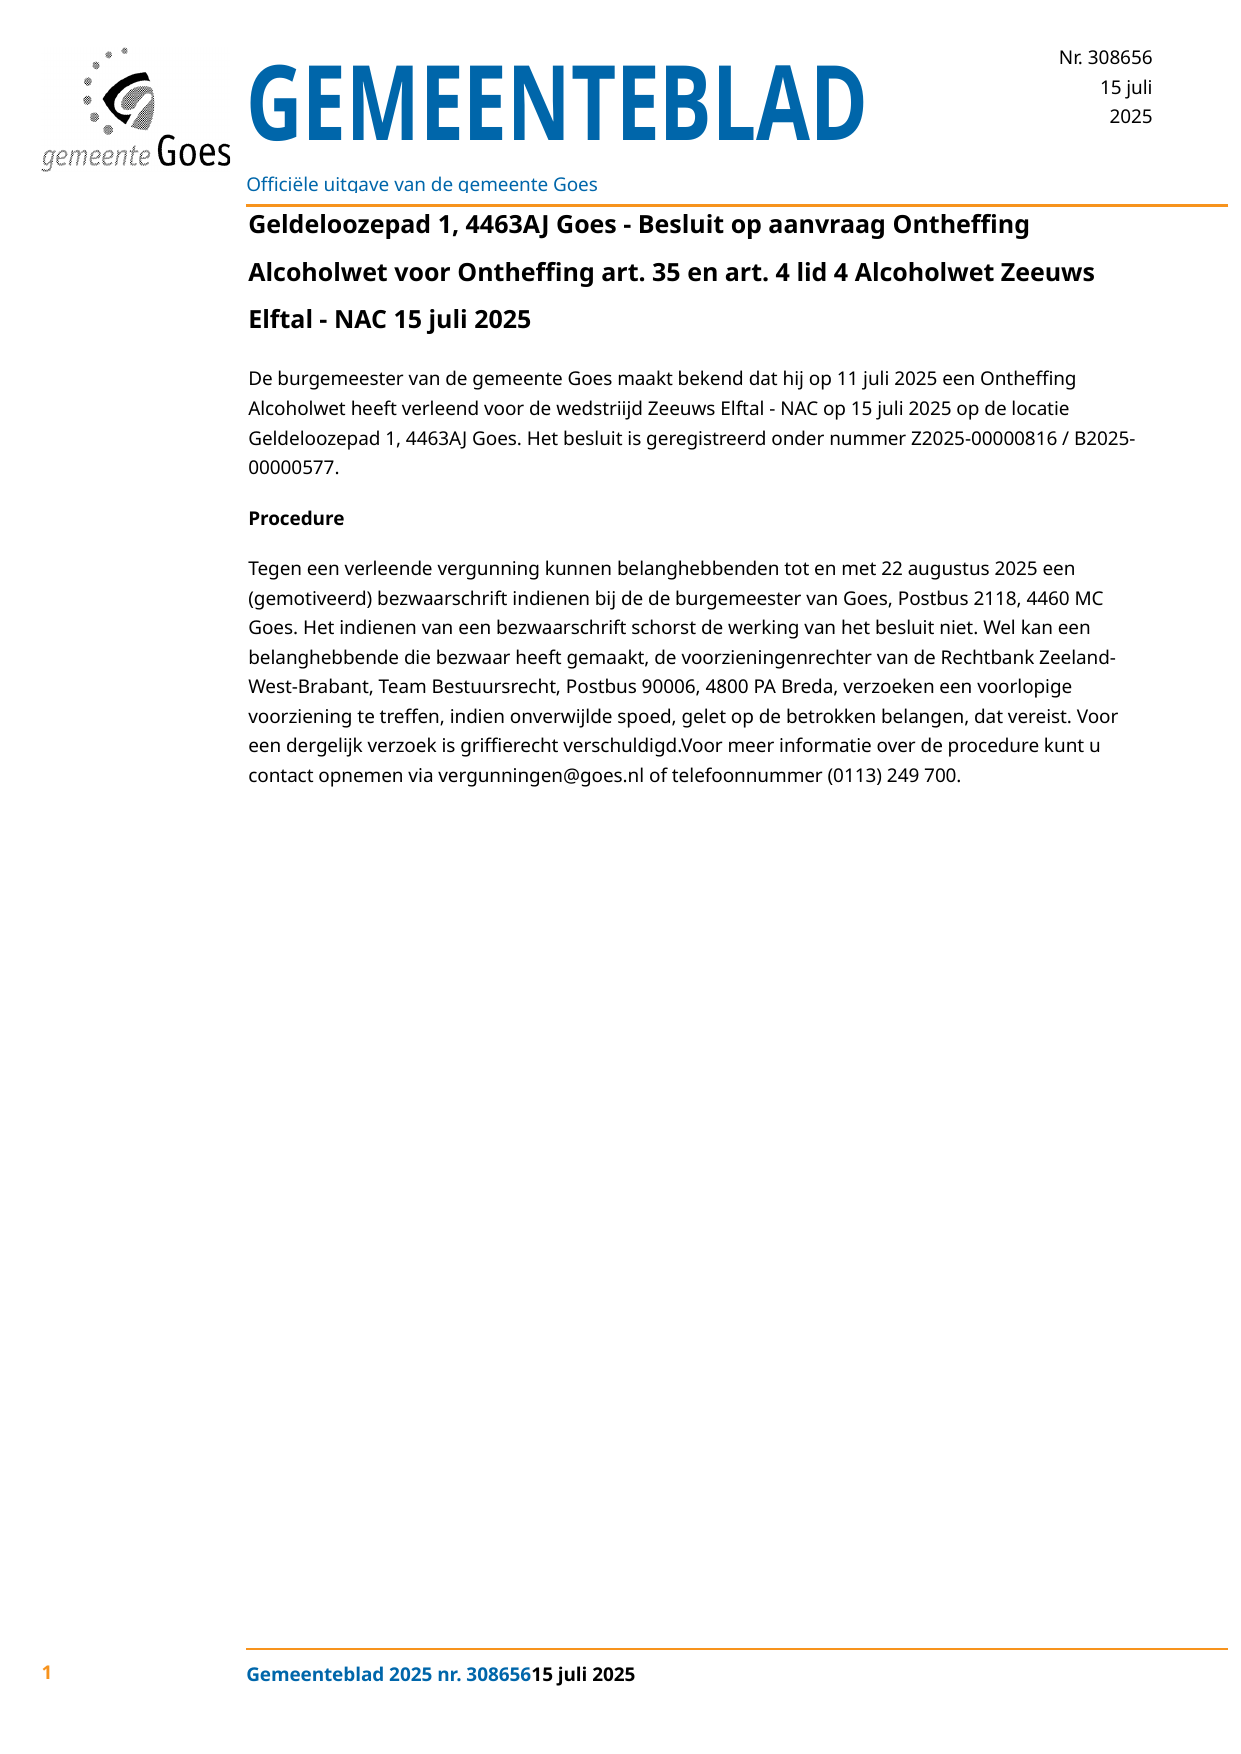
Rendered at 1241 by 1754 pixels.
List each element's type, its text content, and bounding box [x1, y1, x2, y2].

text De burgemeester van de gemeente Goes maakt bekend dat hij op 11 juli 2025 een Ontheffing Alcoholwet heeft verleend voor de wedstriijd Zeeuws Elftal - NAC op 15 juli 2025 op de locatie Geldeloozepad 1, 4463AJ Goes. Het besluit is geregistreerd onder nummer Z2025-00000816 / B2025-00000577. [248, 366, 1152, 480]
text Procedure [248, 505, 1152, 530]
picture [41, 47, 231, 172]
text Geldeloozepad 1, 4463AJ Goes - Besluit op aanvraag Ontheffing Alcoholwet voor Ontheffing art. 35 en art. 4 lid 4 Alcoholwet Zeeuws Elftal - NAC 15 juli 2025 [248, 207, 1152, 336]
text Tegen een verleende vergunning kunnen belanghebbenden tot en met 22 augustus 2025 een (gemotiveerd) bezwaarschrift indienen bij de de burgemeester van Goes, Postbus 2118, 4460 MC Goes. Het indienen van een bezwaarschrift schorst de werking van het besluit niet. Wel kan een belanghebbende die bezwaar heeft gemaakt, de voorzieningenrechter van de Rechtbank Zeeland-West-Brabant, Team Bestuursrecht, Postbus 90006, 4800 PA Breda, verzoeken een voorlopige voorziening te treffen, indien onverwijlde spoed, gelet op de betrokken belangen, dat vereist. Voor een dergelijk verzoek is griffierecht verschuldigd.Voor meer informatie over de procedure kunt u contact opnemen via vergunningen@goes.nl of telefoonnummer (0113) 249 700. [248, 555, 1152, 788]
